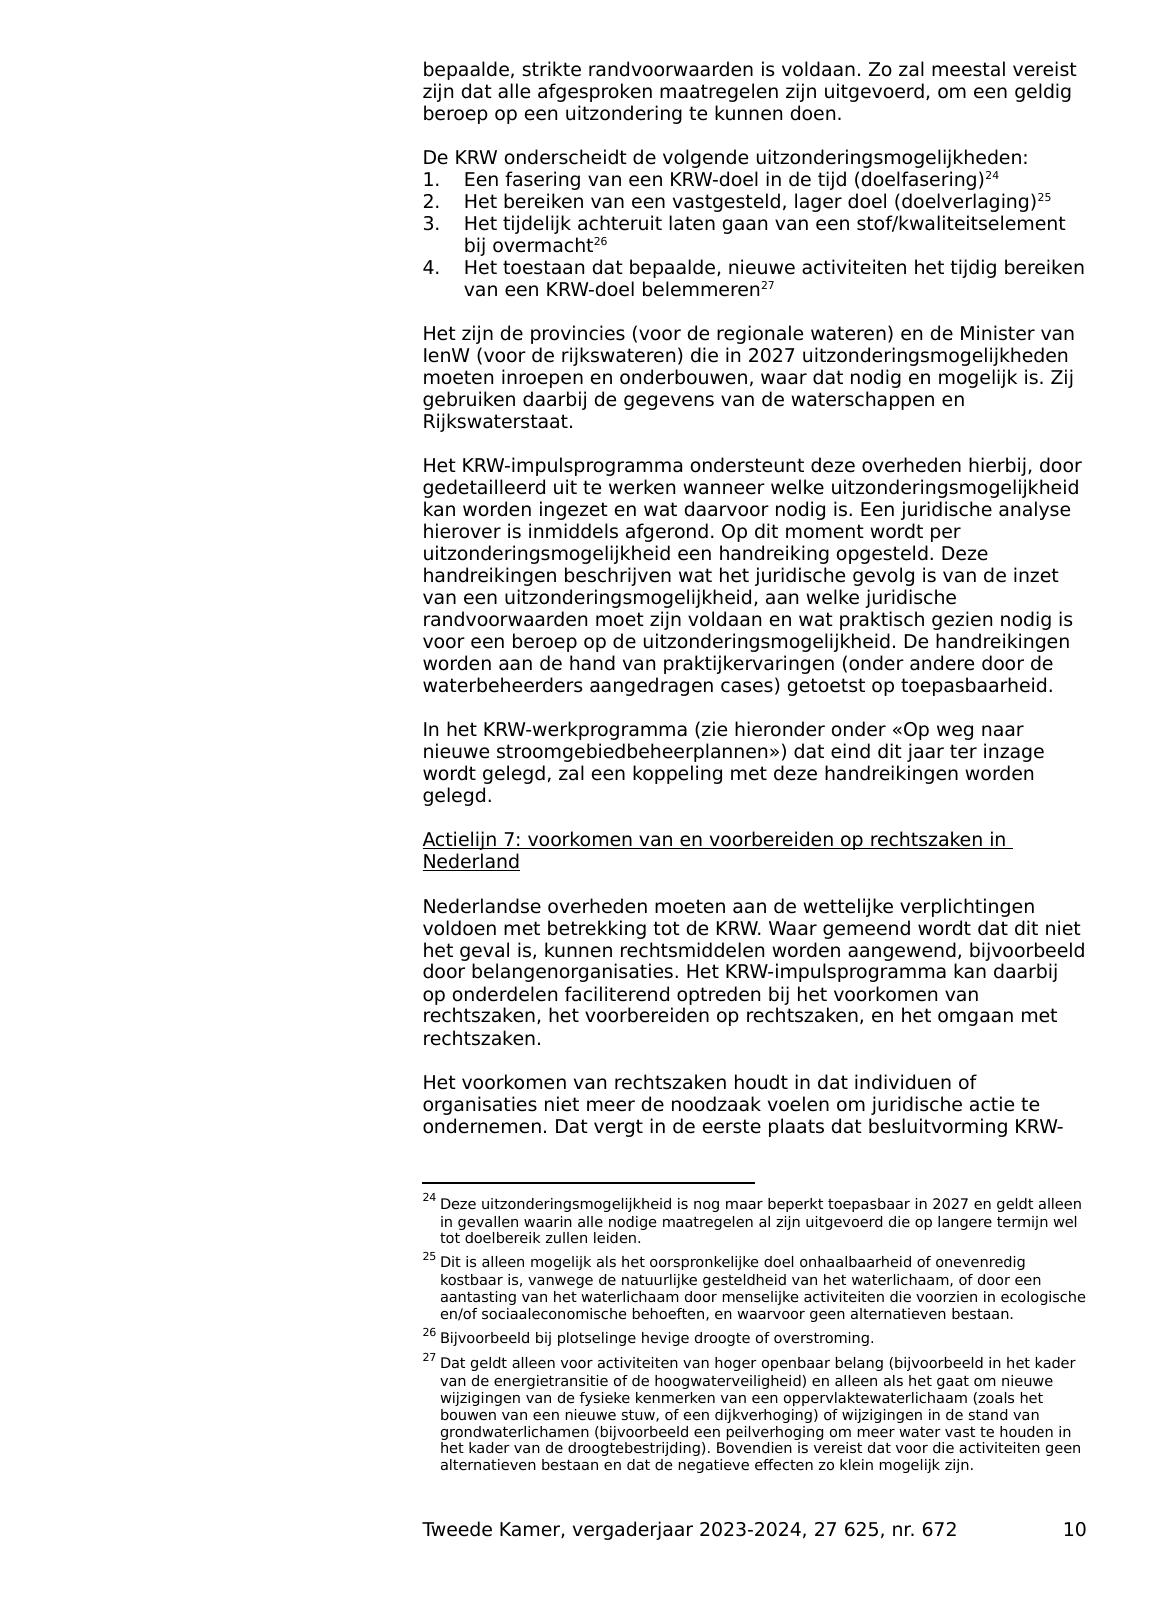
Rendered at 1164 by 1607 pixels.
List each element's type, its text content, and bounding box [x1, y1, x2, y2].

text 2. Het bereiken van een vastgesteld, lager doel (doelverlaging) [422, 191, 1087, 213]
text Nederlandse overheden moeten aan de wettelijke verplichtingen voldoen met betrekking tot de KRW. Waar gemeend wordt dat dit niet het geval is, kunnen rechtsmiddelen worden aangewend, bijvoorbeeld door belangenorganisaties. Het KRW-impulsprogramma kan daarbij op onderdelen faciliterend optreden bij het voorkomen van rechtszaken, het voorbereiden op rechtszaken, en het omgaan met rechtszaken. [422, 896, 1087, 1049]
text Het KRW-impulsprogramma ondersteunt deze overheden hierbij, door gedetailleerd uit te werken wanneer welke uitzonderingsmogelijkheid kan worden ingezet en wat daarvoor nodig is. Een juridische analyse hierover is inmiddels afgerond. Op dit moment wordt per uitzonderingsmogelijkheid een handreiking opgesteld. Deze handreikingen beschrijven wat het juridische gevolg is van de inzet van een uitzonderingsmogelijkheid, aan welke juridische randvoorwaarden moet zijn voldaan en wat praktisch gezien nodig is voor een beroep op de uitzonderingsmogelijkheid. De handreikingen worden aan de hand van praktijkervaringen (onder andere door de waterbeheerders aangedragen cases) getoetst op toepasbaarheid. [422, 455, 1087, 697]
text 3. Het tijdelijk achteruit laten gaan van een stof/kwaliteitselement bij overmacht [422, 213, 1087, 257]
text Het zijn de provincies (voor de regionale wateren) en de Minister van IenW (voor de rijkswateren) die in 2027 uitzonderingsmogelijkheden moeten inroepen en onderbouwen, waar dat nodig en mogelijk is. Zij gebruiken daarbij de gegevens van de waterschappen en Rijkswaterstaat. [422, 323, 1087, 433]
text Dit is alleen mogelijk als het oorspronkelijke doel onhaalbaarheid of onevenredig kostbaar is, vanwege de natuurlijke gesteldheid van het waterlichaam, of door een aantasting van het waterlichaam door menselijke activiteiten die voorzien in ecologische en/of sociaaleconomische behoeften, en waarvoor geen alternatieven bestaan. [422, 1250, 1087, 1323]
text bepaalde, strikte randvoorwaarden is voldaan. Zo zal meestal vereist zijn dat alle afgesproken maatregelen zijn uitgevoerd, om een geldig beroep op een uitzondering te kunnen doen. [422, 59, 1087, 125]
subtitle Actielijn 7: voorkomen van en voorbereiden op rechtszaken in Nederland [422, 829, 1087, 873]
text De KRW onderscheidt de volgende uitzonderingsmogelijkheden: [422, 147, 1087, 169]
text Het voorkomen van rechtszaken houdt in dat individuen of organisaties niet meer de noodzaak voelen om juridische actie te ondernemen. Dat vergt in de eerste plaats dat besluitvorming KRW- [422, 1072, 1087, 1137]
text Dat geldt alleen voor activiteiten van hoger openbaar belang (bijvoorbeeld in het kader van de energietransitie of de hoogwaterveiligheid) en alleen als het gaat om nieuwe wijzigingen van de fysieke kenmerken van een oppervlaktewaterlichaam (zoals het bouwen van een nieuwe stuw, of een dijkverhoging) of wijzigingen in de stand van grondwaterlichamen (bijvoorbeeld een peilverhoging om meer water vast te houden in het kader van de droogtebestrijding). Bovendien is vereist dat voor die activiteiten geen alternatieven bestaan en dat de negatieve effecten zo klein mogelijk zijn. [422, 1351, 1087, 1474]
text Deze uitzonderingsmogelijkheid is nog maar beperkt toepasbaar in 2027 en geldt alleen in gevallen waarin alle nodige maatregelen al zijn uitgevoerd die op langere termijn wel tot doelbereik zullen leiden. [422, 1192, 1087, 1247]
text 4. Het toestaan dat bepaalde, nieuwe activiteiten het tijdig bereiken van een KRW-doel belemmeren [422, 257, 1087, 301]
text Bijvoorbeeld bij plotselinge hevige droogte of overstroming. [422, 1326, 1087, 1348]
text 1. Een fasering van een KRW-doel in de tijd (doelfasering) [422, 169, 1087, 191]
text In het KRW-werkprogramma (zie hieronder onder «Op weg naar nieuwe stroomgebiedbeheerplannen») dat eind dit jaar ter inzage wordt gelegd, zal een koppeling met deze handreikingen worden gelegd. [422, 719, 1087, 807]
